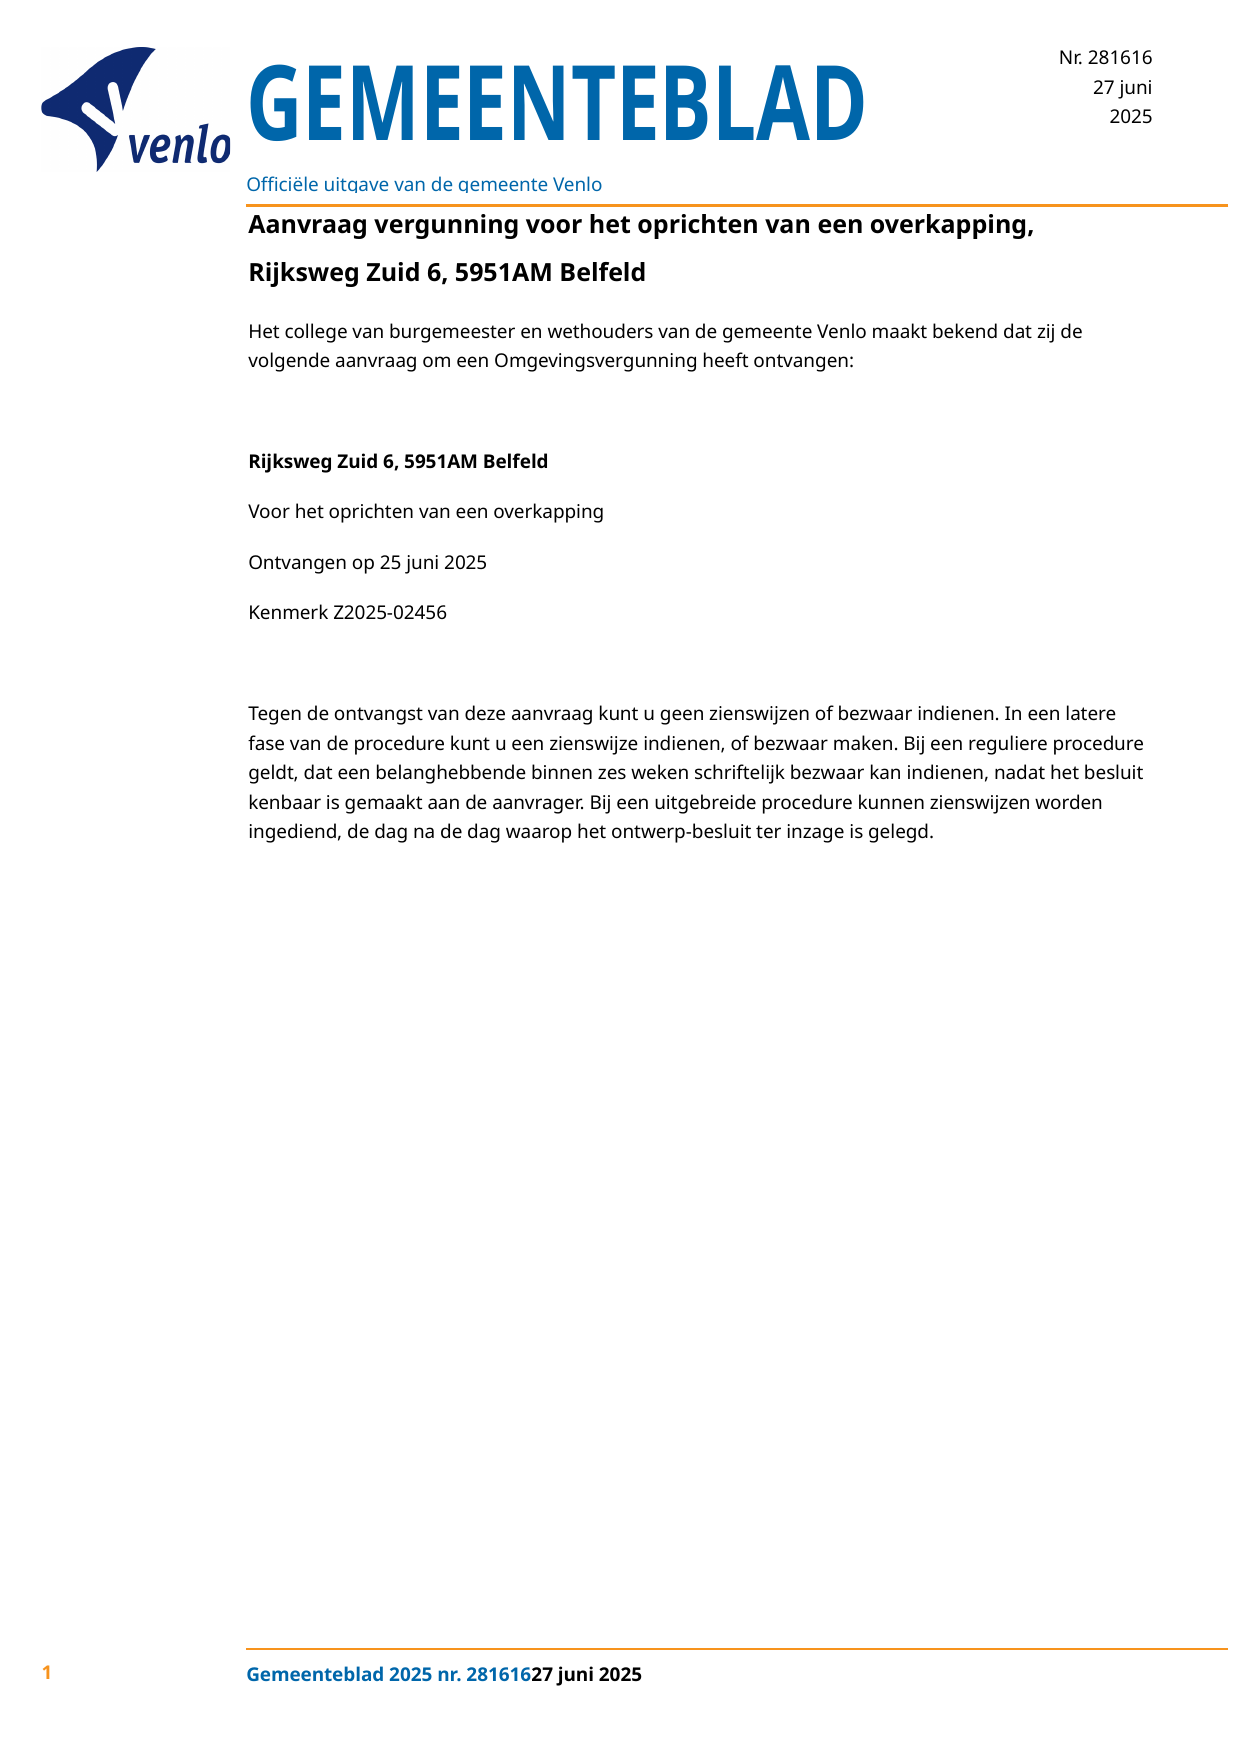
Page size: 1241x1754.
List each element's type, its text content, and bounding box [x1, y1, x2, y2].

text Rijksweg Zuid 6, 5951AM Belfeld [248, 448, 1152, 474]
picture [41, 47, 231, 172]
text Tegen de ontvangst van deze aanvraag kunt u geen zienswijzen of bezwaar indienen. In een latere fase van de procedure kunt u een zienswijze indienen, of bezwaar maken. Bij een reguliere procedure geldt, dat een belanghebbende binnen zes weken schriftelijk bezwaar kan indienen, nadat het besluit kenbaar is gemaakt aan de aanvrager. Bij een uitgebreide procedure kunnen zienswijzen worden ingediend, de dag na de dag waarop het ontwerp-besluit ter inzage is gelegd. [248, 700, 1152, 844]
text Het college van burgemeester en wethouders van de gemeente Venlo maakt bekend dat zij de volgende aanvraag om een Omgevingsvergunning heeft ontvangen: [248, 318, 1152, 373]
text Ontvangen op 25 juni 2025 [248, 549, 1152, 575]
text Aanvraag vergunning voor het oprichten van een overkapping, Rijksweg Zuid 6, 5951AM Belfeld [248, 207, 1152, 288]
text Voor het oprichten van een overkapping [248, 499, 1152, 524]
text Kenmerk Z2025-02456 [248, 599, 1152, 625]
